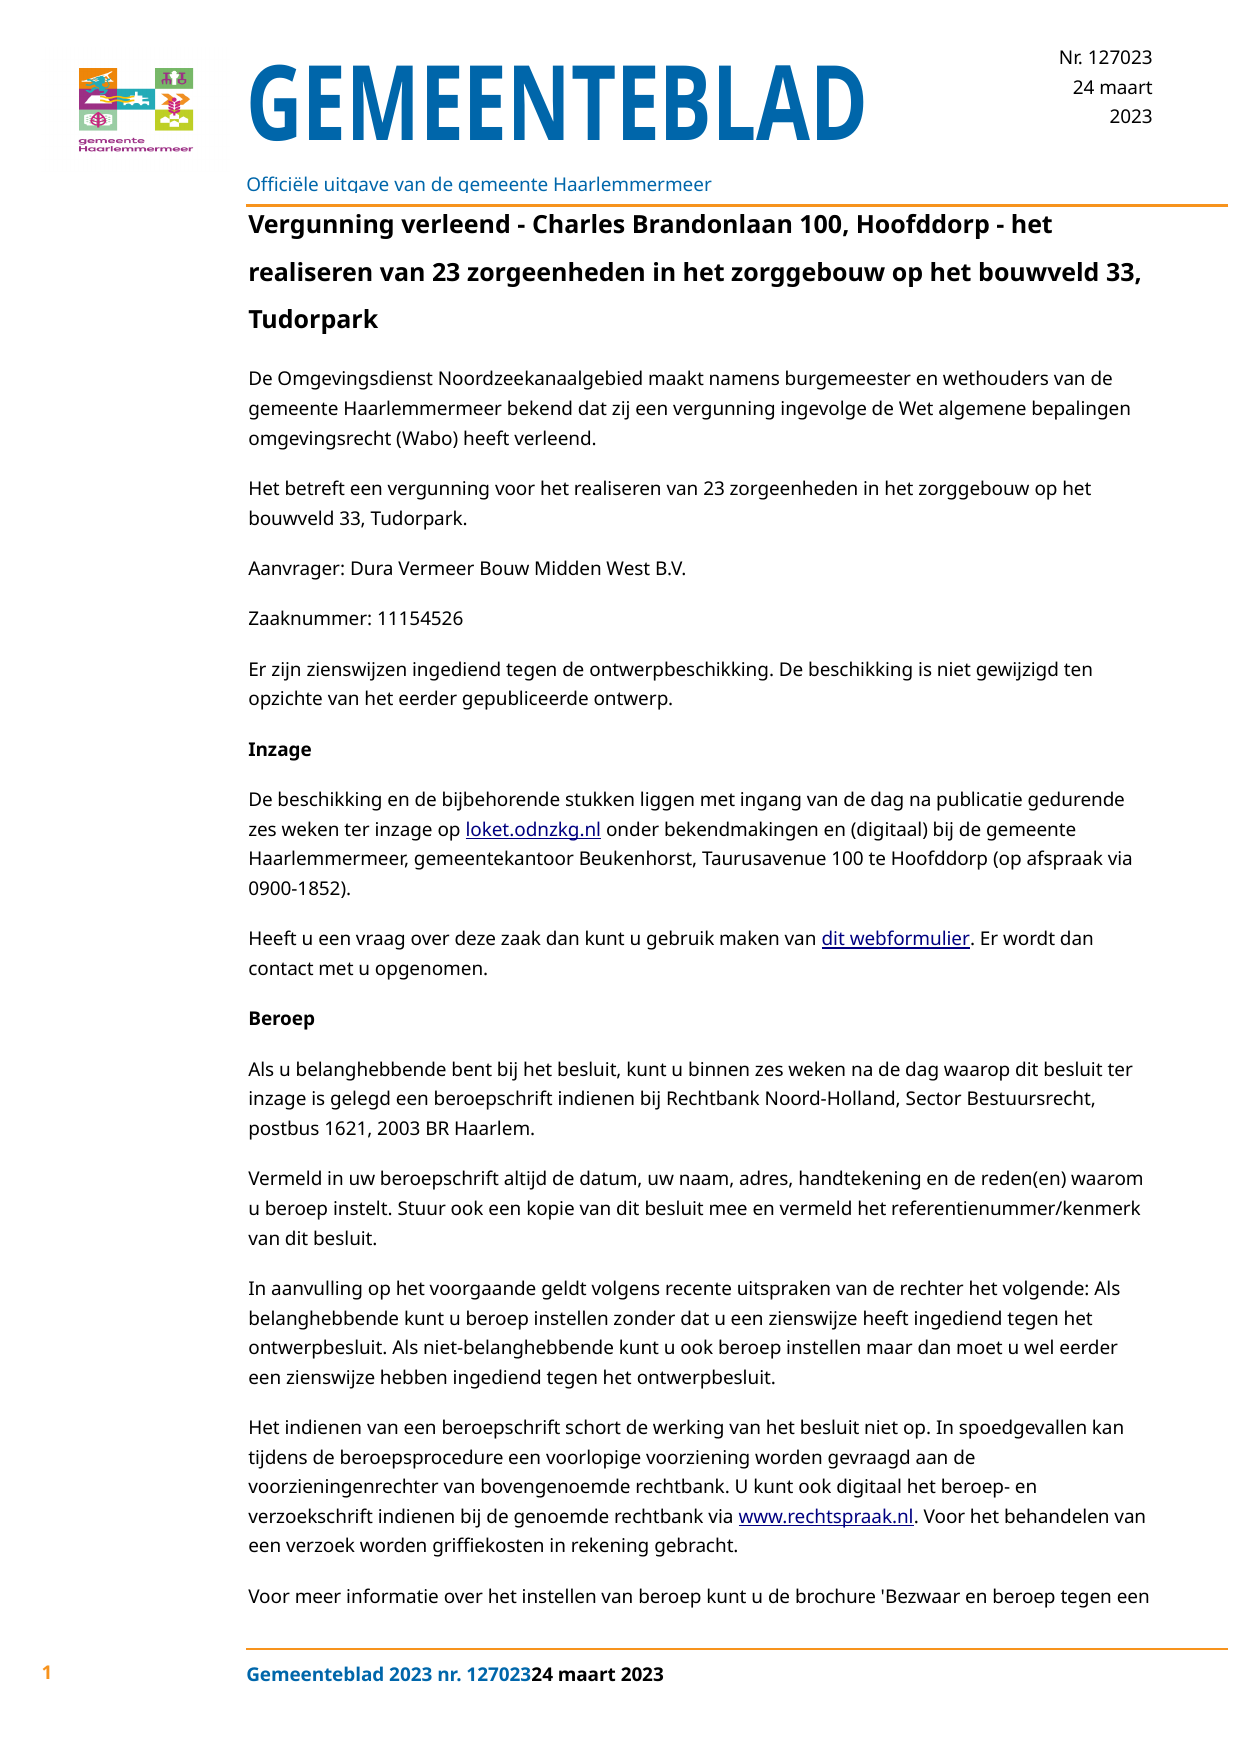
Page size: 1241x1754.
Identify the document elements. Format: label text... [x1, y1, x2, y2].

text Het indienen van een beroepschrift schort de werking van het besluit niet op. In spoedgevallen kan tijdens de beroepsprocedure een voorlopige voorziening worden gevraagd aan de voorzieningenrechter van bovengenoemde rechtbank. U kunt ook digitaal het beroep- en verzoekschrift indienen bij de genoemde rechtbank via www.rechtspraak.nl. Voor het behandelen van een verzoek worden griffiekosten in rekening gebracht. [248, 1414, 1152, 1558]
text Inzage [248, 736, 1152, 762]
text Vergunning verleend - Charles Brandonlaan 100, Hoofddorp - het realiseren van 23 zorgeenheden in het zorggebouw op het bouwveld 33, Tudorpark [248, 207, 1152, 336]
text Voor meer informatie over het instellen van beroep kunt u de brochure 'Bezwaar en beroep tegen een [248, 1583, 1152, 1609]
text Heeft u een vraag over deze zaak dan kunt u gebruik maken van dit webformulier. Er wordt dan contact met u opgenomen. [248, 926, 1152, 981]
picture [41, 47, 231, 172]
text Zaaknummer: 11154526 [248, 606, 1152, 631]
text Beroep [248, 1006, 1152, 1031]
text De Omgevingsdienst Noordzeekanaalgebied maakt namens burgemeester en wethouders van de gemeente Haarlemmermeer bekend dat zij een vergunning ingevolge de Wet algemene bepalingen omgevingsrecht (Wabo) heeft verleend. [248, 366, 1152, 450]
text In aanvulling op het voorgaande geldt volgens recente uitspraken van de rechter het volgende: Als belanghebbende kunt u beroep instellen zonder dat u een zienswijze heeft ingediend tegen het ontwerpbesluit. Als niet-belanghebbende kunt u ook beroep instellen maar dan moet u wel eerder een zienswijze hebben ingediend tegen het ontwerpbesluit. [248, 1275, 1152, 1389]
text Er zijn zienswijzen ingediend tegen de ontwerpbeschikking. De beschikking is niet gewijzigd ten opzichte van het eerder gepubliceerde ontwerp. [248, 656, 1152, 711]
text Als u belanghebbende bent bij het besluit, kunt u binnen zes weken na de dag waarop dit besluit ter inzage is gelegd een beroepschrift indienen bij Rechtbank Noord-Holland, Sector Bestuursrecht, postbus 1621, 2003 BR Haarlem. [248, 1056, 1152, 1141]
text Vermeld in uw beroepschrift altijd de datum, uw naam, adres, handtekening en de reden(en) waarom u beroep instelt. Stuur ook een kopie van dit besluit mee en vermeld het referentienummer/kenmerk van dit besluit. [248, 1166, 1152, 1250]
text Aanvrager: Dura Vermeer Bouw Midden West B.V. [248, 555, 1152, 581]
text De beschikking en de bijbehorende stukken liggen met ingang van de dag na publicatie gedurende zes weken ter inzage op loket.odnzkg.nl onder bekendmakingen en (digitaal) bij de gemeente Haarlemmermeer, gemeentekantoor Beukenhorst, Taurusavenue 100 te Hoofddorp (op afspraak via 0900-1852). [248, 786, 1152, 901]
text Het betreft een vergunning voor het realiseren van 23 zorgeenheden in het zorggebouw op het bouwveld 33, Tudorpark. [248, 475, 1152, 530]
